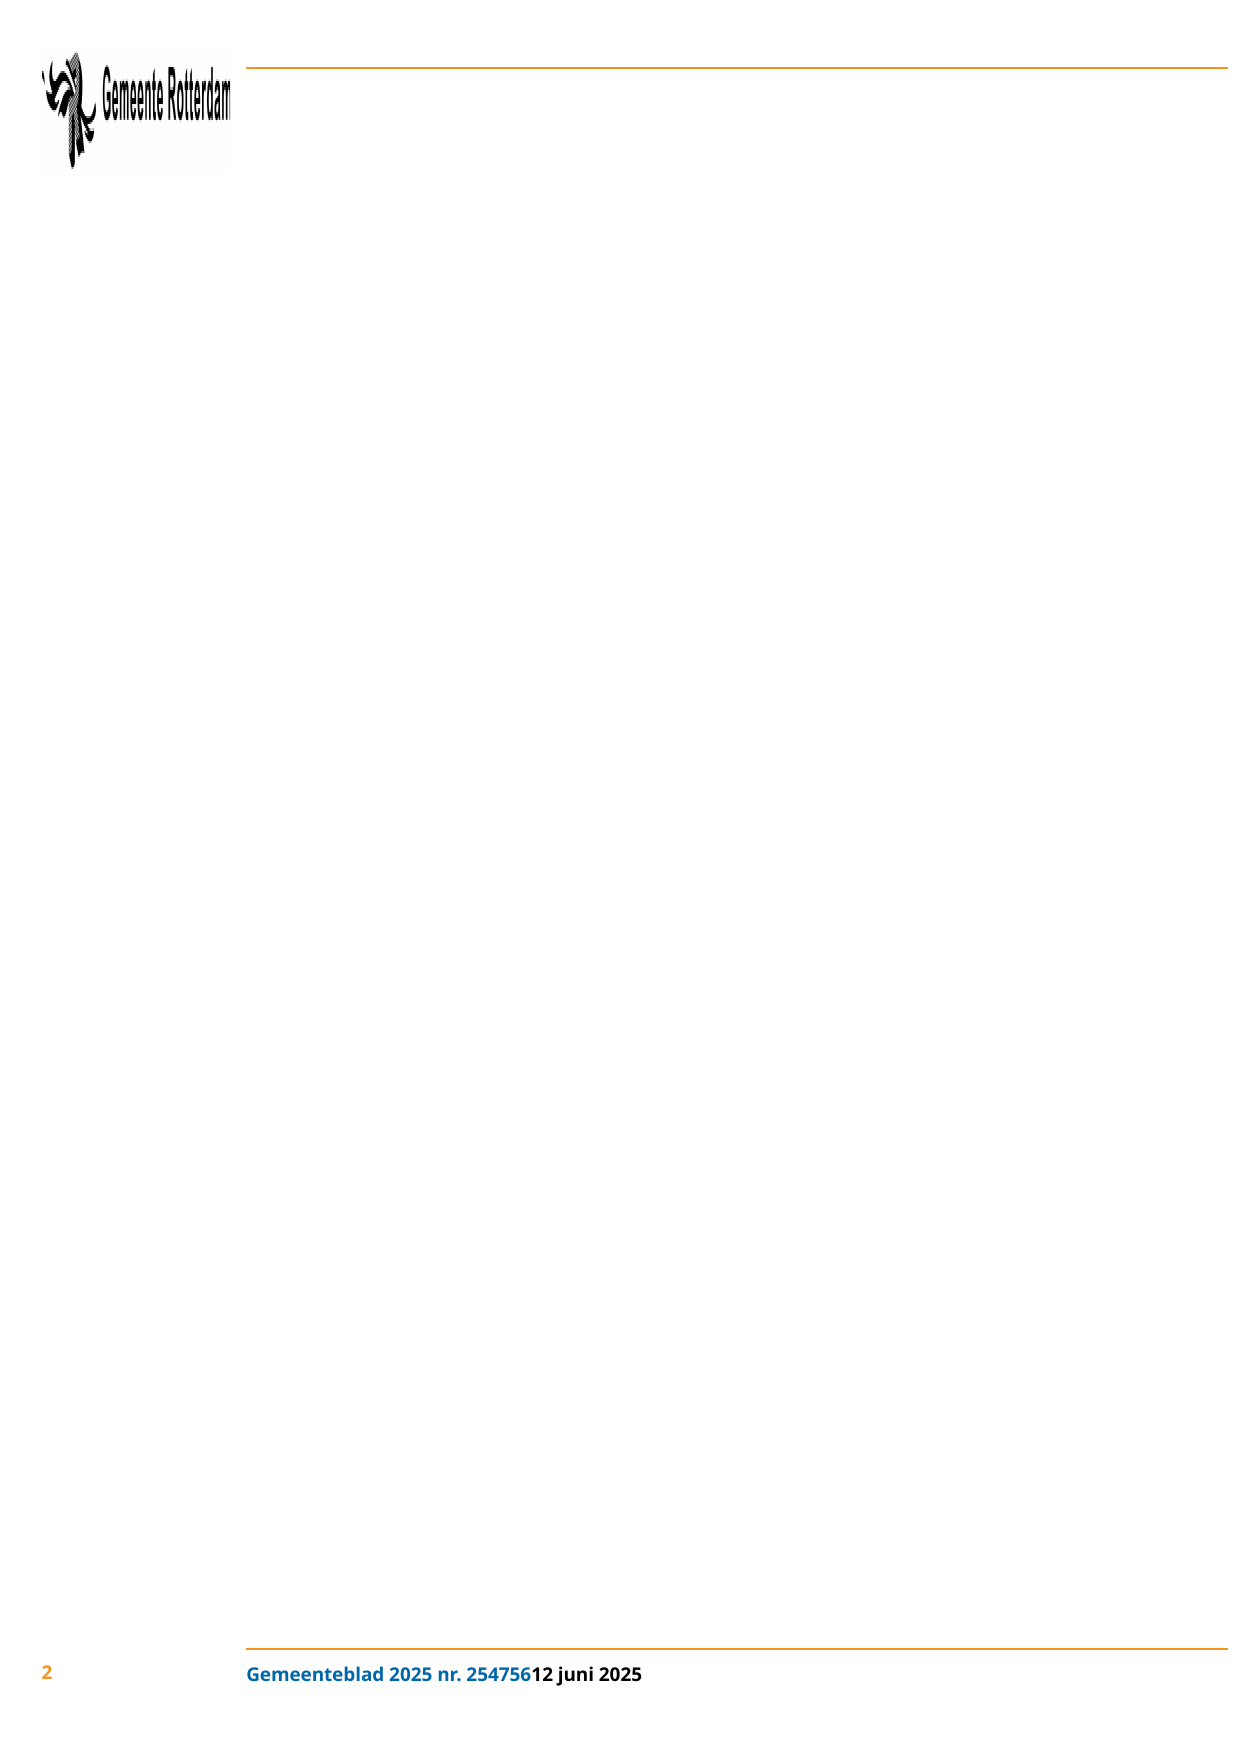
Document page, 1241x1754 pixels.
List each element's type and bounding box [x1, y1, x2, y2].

picture [41, 47, 231, 172]
